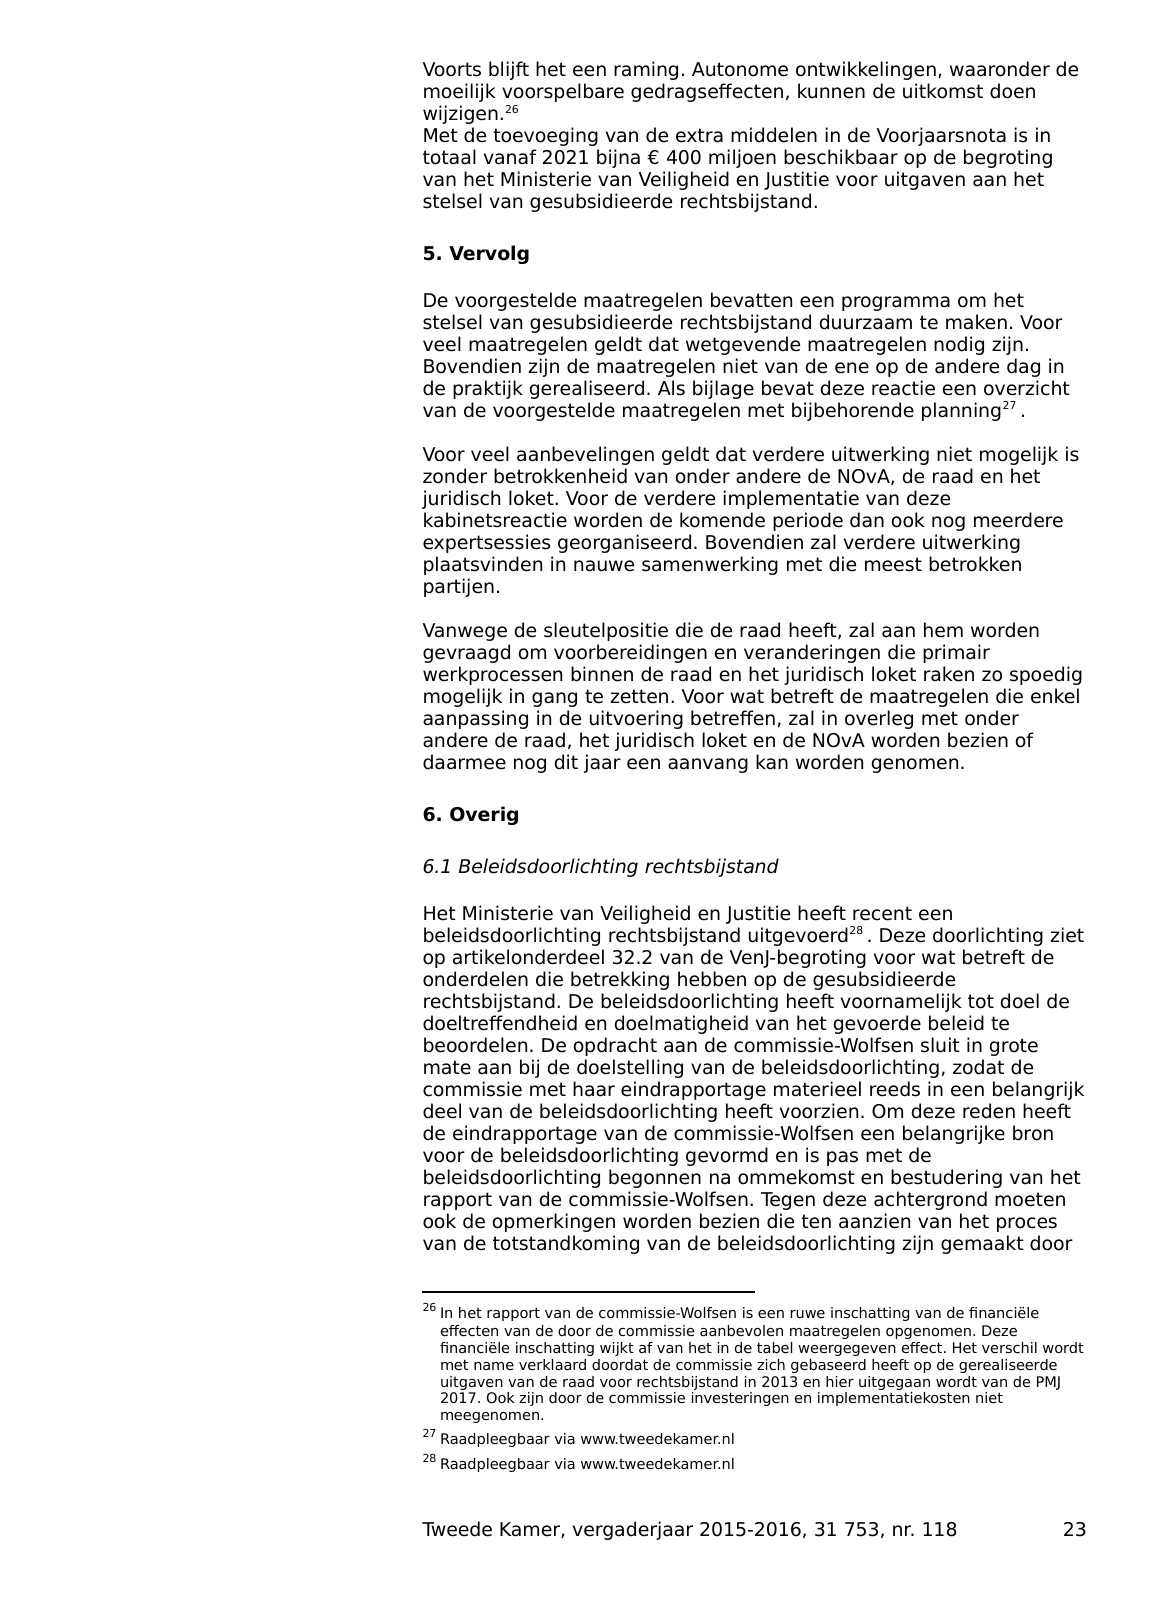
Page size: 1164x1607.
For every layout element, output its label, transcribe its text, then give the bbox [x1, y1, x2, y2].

text Voor veel aanbevelingen geldt dat verdere uitwerking niet mogelijk is zonder betrokkenheid van onder andere de NOvA, de raad en het juridisch loket. Voor de verdere implementatie van deze kabinetsreactie worden de komende periode dan ook nog meerdere expertsessies georganiseerd. Bovendien zal verdere uitwerking plaatsvinden in nauwe samenwerking met die meest betrokken partijen. [422, 444, 1087, 598]
text Het Ministerie van Veiligheid en Justitie heeft recent een beleidsdoorlichting rechtsbijstand uitgevoerd. Deze doorlichting ziet op artikelonderdeel 32.2 van de VenJ-begroting voor wat betreft de onderdelen die betrekking hebben op de gesubsidieerde rechtsbijstand. De beleidsdoorlichting heeft voornamelijk tot doel de doeltreffendheid en doelmatigheid van het gevoerde beleid te beoordelen. De opdracht aan de commissie-Wolfsen sluit in grote mate aan bij de doelstelling van de beleidsdoorlichting, zodat de commissie met haar eindrapportage materieel reeds in een belangrijk deel van de beleidsdoorlichting heeft voorzien. Om deze reden heeft de eindrapportage van de commissie-Wolfsen een belangrijke bron voor de beleidsdoorlichting gevormd en is pas met de beleidsdoorlichting begonnen na ommekomst en bestudering van het rapport van de commissie-Wolfsen. Tegen deze achtergrond moeten ook de opmerkingen worden bezien die ten aanzien van het proces van de totstandkoming van de beleidsdoorlichting zijn gemaakt door [422, 903, 1087, 1254]
text Met de toevoeging van de extra middelen in de Voorjaarsnota is in totaal vanaf 2021 bijna € 400 miljoen beschikbaar op de begroting van het Ministerie van Veiligheid en Justitie voor uitgaven aan het stelsel van gesubsidieerde rechtsbijstand. [422, 125, 1087, 213]
text De voorgestelde maatregelen bevatten een programma om het stelsel van gesubsidieerde rechtsbijstand duurzaam te maken. Voor veel maatregelen geldt dat wetgevende maatregelen nodig zijn. Bovendien zijn de maatregelen niet van de ene op de andere dag in de praktijk gerealiseerd. Als bijlage bevat deze reactie een overzicht van de voorgestelde maatregelen met bijbehorende planning. [422, 290, 1087, 422]
text Vanwege de sleutelpositie die de raad heeft, zal aan hem worden gevraagd om voorbereidingen en veranderingen die primair werkprocessen binnen de raad en het juridisch loket raken zo spoedig mogelijk in gang te zetten. Voor wat betreft de maatregelen die enkel aanpassing in de uitvoering betreffen, zal in overleg met onder andere de raad, het juridisch loket en de NOvA worden bezien of daarmee nog dit jaar een aanvang kan worden genomen. [422, 620, 1087, 774]
subtitle 6.1 Beleidsdoorlichting rechtsbijstand [422, 856, 1087, 878]
text Raadpleegbaar via www.tweedekamer.nl [422, 1427, 1087, 1449]
text Voorts blijft het een raming. Autonome ontwikkelingen, waaronder de moeilijk voorspelbare gedragseffecten, kunnen de uitkomst doen wijzigen. [422, 59, 1087, 125]
text In het rapport van de commissie-Wolfsen is een ruwe inschatting van de financiële effecten van de door de commissie aanbevolen maatregelen opgenomen. Deze financiële inschatting wijkt af van het in de tabel weergegeven effect. Het verschil wordt met name verklaard doordat de commissie zich gebaseerd heeft op de gerealiseerde uitgaven van de raad voor rechtsbijstand in 2013 en hier uitgegaan wordt van de PMJ 2017. Ook zijn door de commissie investeringen en implementatiekosten niet meegenomen. [422, 1301, 1087, 1424]
text Raadpleegbaar via www.tweedekamer.nl [422, 1452, 1087, 1474]
subtitle 6. Overig [422, 804, 1087, 826]
subtitle 5. Vervolg [422, 243, 1087, 265]
